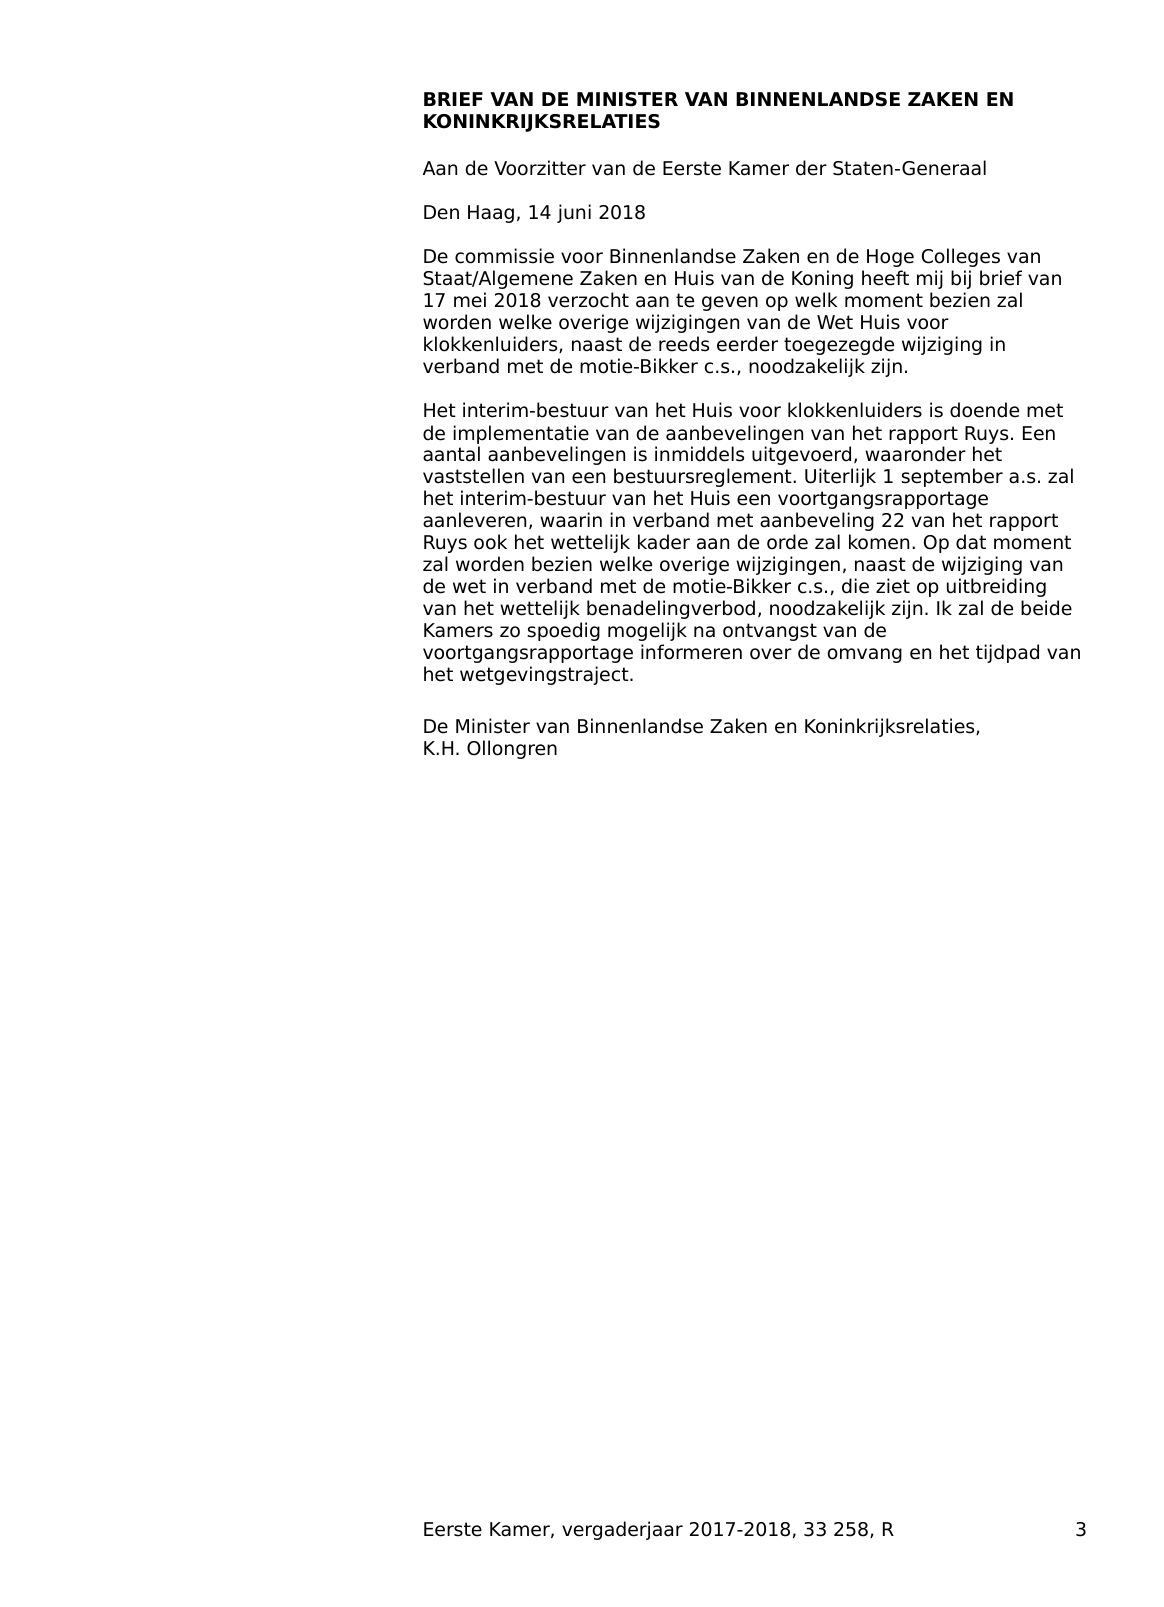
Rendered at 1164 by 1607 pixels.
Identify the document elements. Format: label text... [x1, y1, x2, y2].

subtitle BRIEF VAN DE MINISTER VAN BINNENLANDSE ZAKEN EN KONINKRIJKSRELATIES [422, 89, 1087, 133]
text De commissie voor Binnenlandse Zaken en de Hoge Colleges van Staat/Algemene Zaken en Huis van de Koning heeft mij bij brief van 17 mei 2018 verzocht aan te geven op welk moment bezien zal worden welke overige wijzigingen van de Wet Huis voor klokkenluiders, naast de reeds eerder toegezegde wijziging in verband met de motie-Bikker c.s., noodzakelijk zijn. [422, 246, 1087, 378]
text Aan de Voorzitter van de Eerste Kamer der Staten-Generaal [422, 158, 1087, 180]
text De Minister van Binnenlandse Zaken en Koninkrijksrelaties, K.H. Ollongren [422, 716, 1087, 760]
text Den Haag, 14 juni 2018 [422, 202, 1087, 224]
text Het interim-bestuur van het Huis voor klokkenluiders is doende met de implementatie van de aanbevelingen van het rapport Ruys. Een aantal aanbevelingen is inmiddels uitgevoerd, waaronder het vaststellen van een bestuursreglement. Uiterlijk 1 september a.s. zal het interim-bestuur van het Huis een voortgangsrapportage aanleveren, waarin in verband met aanbeveling 22 van het rapport Ruys ook het wettelijk kader aan de orde zal komen. Op dat moment zal worden bezien welke overige wijzigingen, naast de wijziging van de wet in verband met de motie-Bikker c.s., die ziet op uitbreiding van het wettelijk benadelingverbod, noodzakelijk zijn. Ik zal de beide Kamers zo spoedig mogelijk na ontvangst van de voortgangsrapportage informeren over de omvang en het tijdpad van het wetgevingstraject. [422, 400, 1087, 686]
